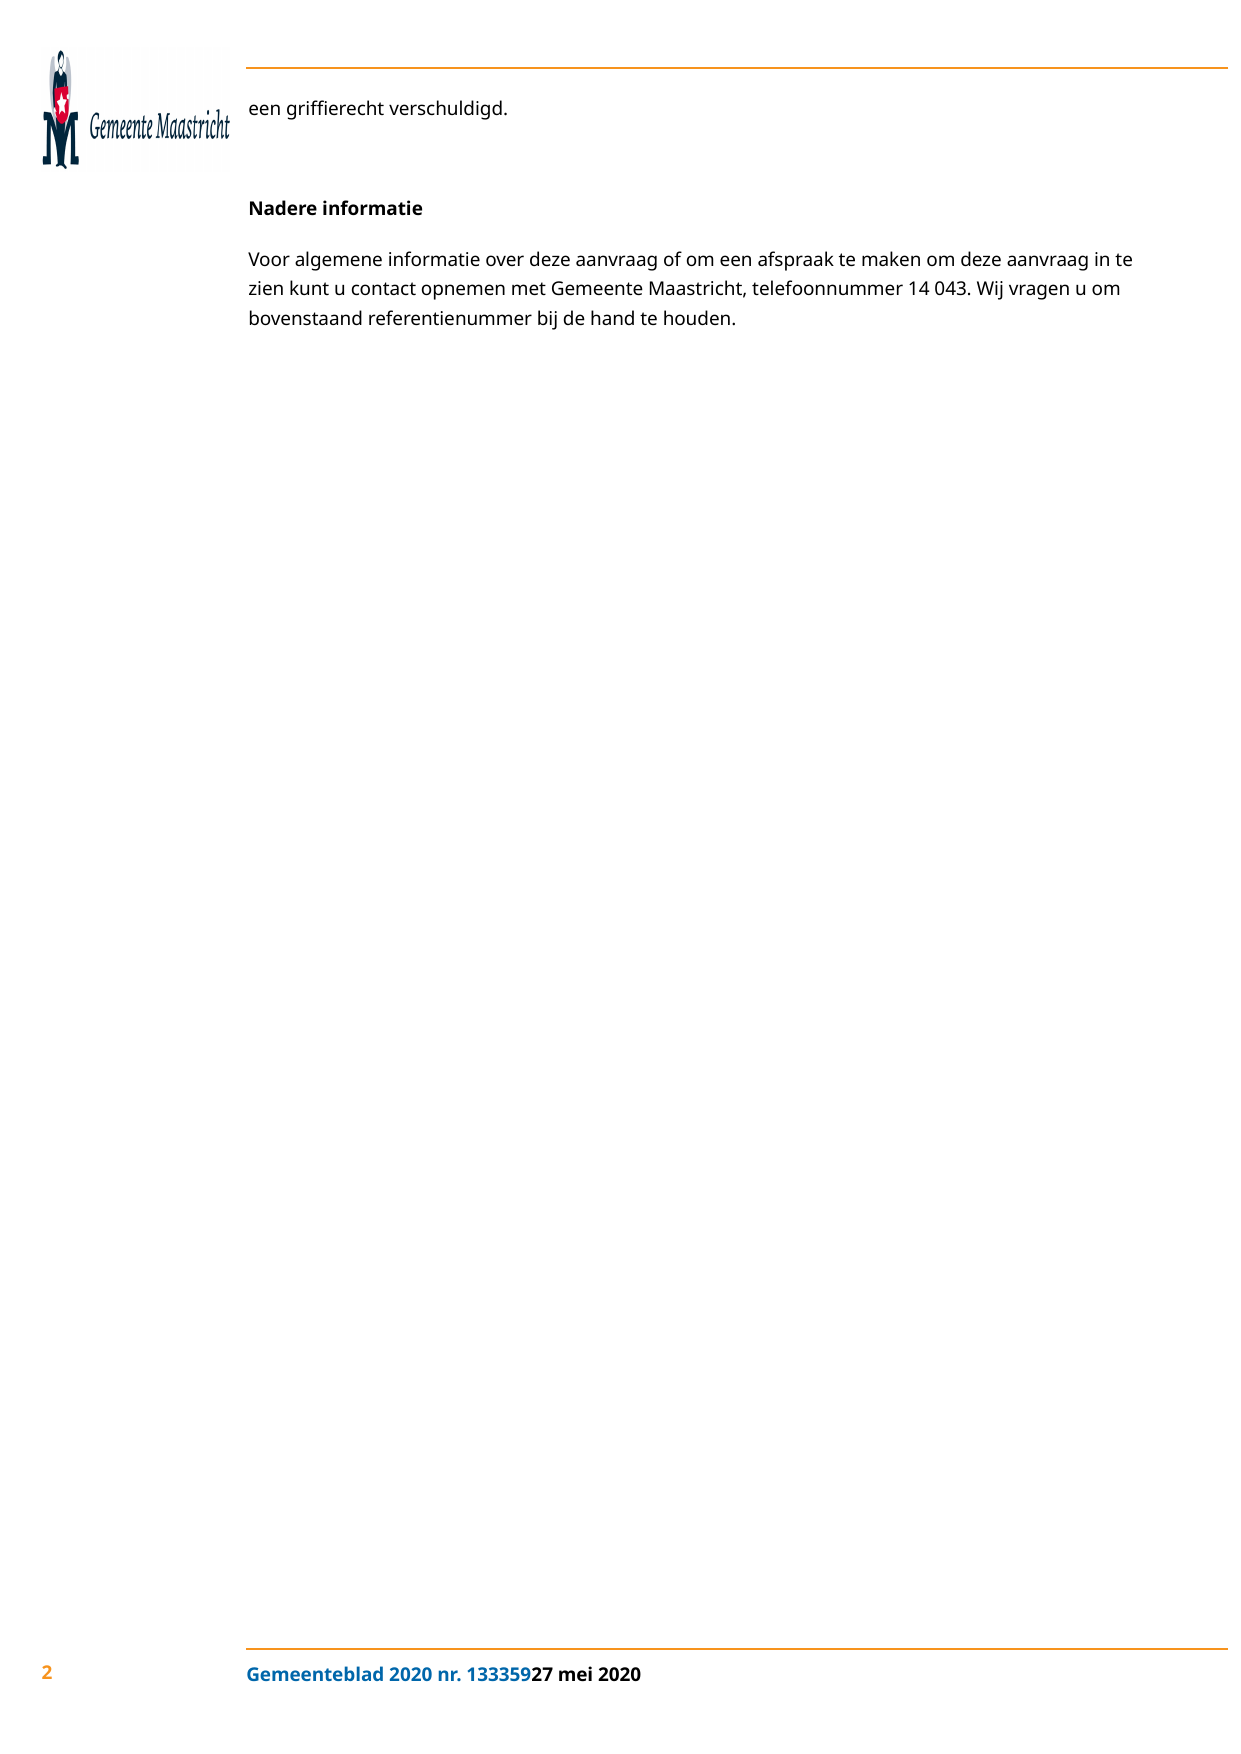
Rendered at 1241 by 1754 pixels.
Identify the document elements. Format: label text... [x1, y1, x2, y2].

text Voor algemene informatie over deze aanvraag of om een afspraak te maken om deze aanvraag in te zien kunt u contact opnemen met Gemeente Maastricht, telefoonnummer 14 043. Wij vragen u om bovenstaand referentienummer bij de hand te houden. [248, 246, 1152, 331]
text een griffierecht verschuldigd. [248, 95, 1152, 121]
picture [41, 47, 231, 172]
text Nadere informatie [248, 196, 1152, 221]
